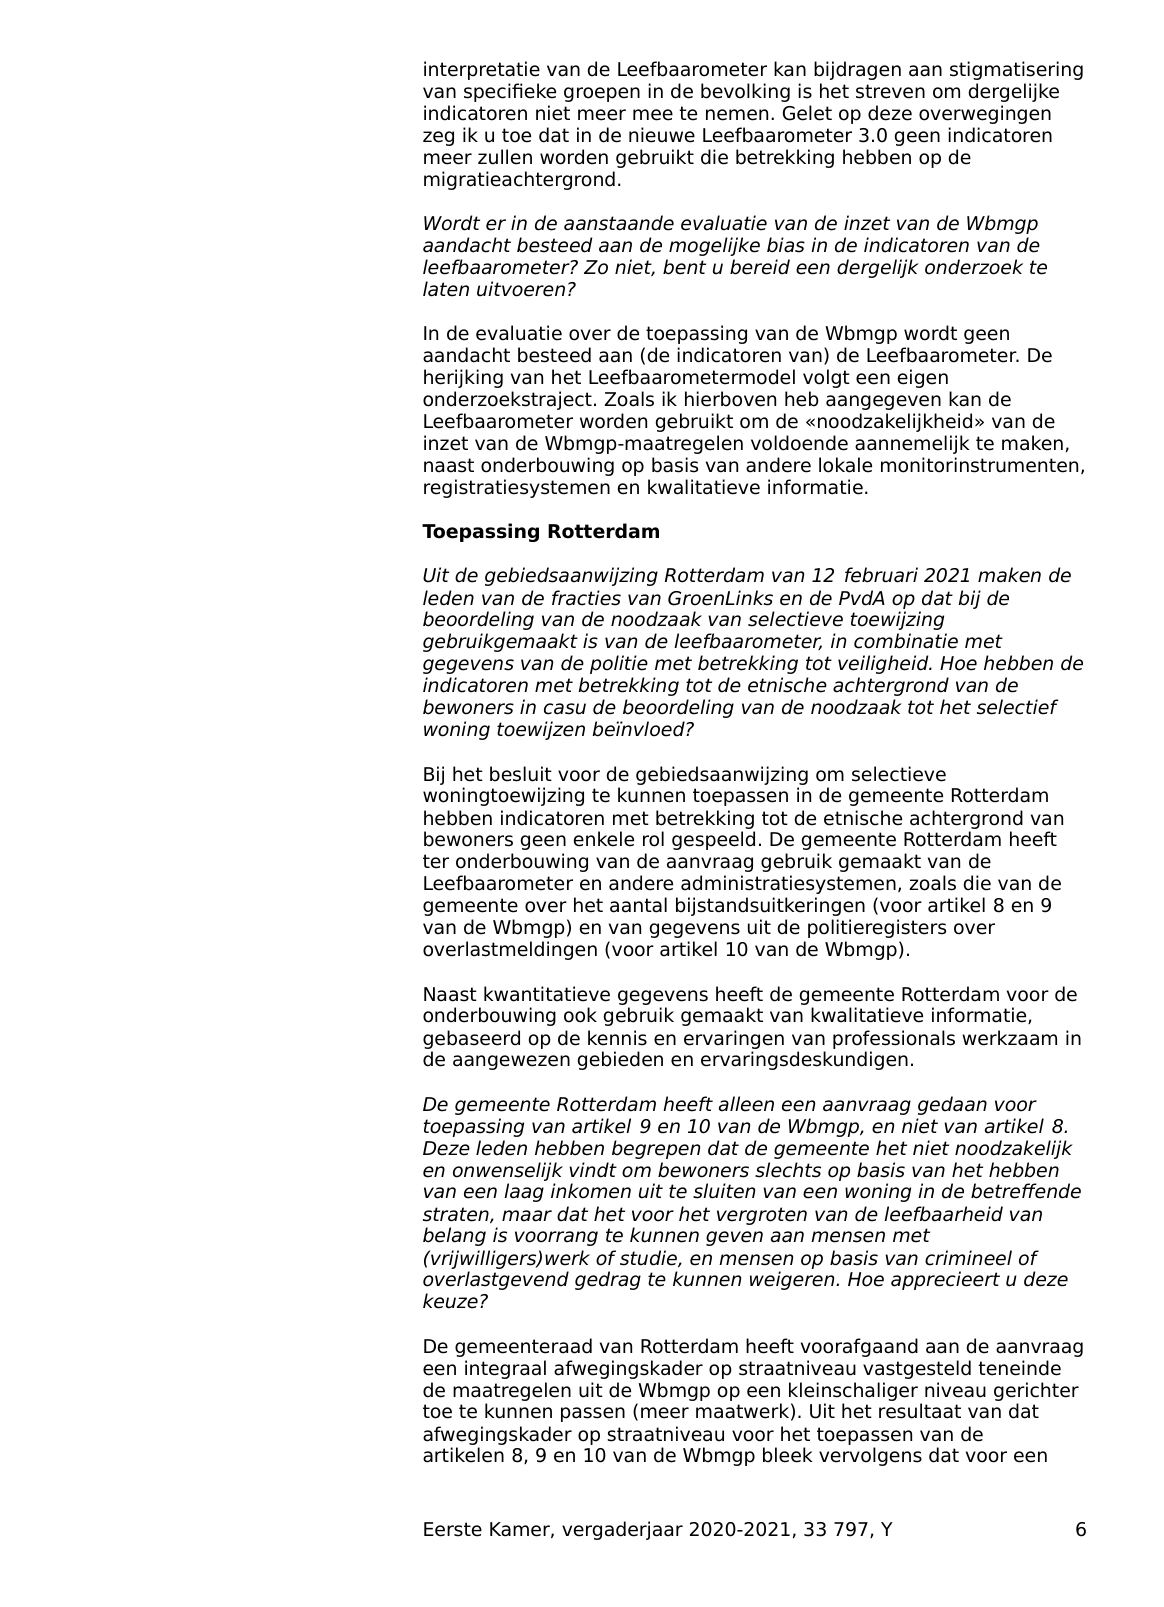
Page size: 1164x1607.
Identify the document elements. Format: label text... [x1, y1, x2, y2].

text De gemeente Rotterdam heeft alleen een aanvraag gedaan voor toepassing van artikel 9 en 10 van de Wbmgp, en niet van artikel 8. Deze leden hebben begrepen dat de gemeente het niet noodzakelijk en onwenselijk vindt om bewoners slechts op basis van het hebben van een laag inkomen uit te sluiten van een woning in de betreffende straten, maar dat het voor het vergroten van de leefbaarheid van belang is voorrang te kunnen geven aan mensen met (vrijwilligers)werk of studie, en mensen op basis van crimineel of overlastgevend gedrag te kunnen weigeren. Hoe apprecieert u deze keuze? [422, 1093, 1087, 1313]
subtitle Toepassing Rotterdam [422, 521, 1087, 543]
text Naast kwantitatieve gegevens heeft de gemeente Rotterdam voor de onderbouwing ook gebruik gemaakt van kwalitatieve informatie, gebaseerd op de kennis en ervaringen van professionals werkzaam in de aangewezen gebieden en ervaringsdeskundigen. [422, 983, 1087, 1071]
text In de evaluatie over de toepassing van de Wbmgp wordt geen aandacht besteed aan (de indicatoren van) de Leefbaarometer. De herijking van het Leefbaarometermodel volgt een eigen onderzoekstraject. Zoals ik hierboven heb aangegeven kan de Leefbaarometer worden gebruikt om de «noodzakelijkheid» van de inzet van de Wbmgp-maatregelen voldoende aannemelijk te maken, naast onderbouwing op basis van andere lokale monitorinstrumenten, registratiesystemen en kwalitatieve informatie. [422, 323, 1087, 499]
text Uit de gebiedsaanwijzing Rotterdam van 12 februari 2021 maken de leden van de fracties van GroenLinks en de PvdA op dat bij de beoordeling van de noodzaak van selectieve toewijzing gebruikgemaakt is van de leefbaarometer, in combinatie met gegevens van de politie met betrekking tot veiligheid. Hoe hebben de indicatoren met betrekking tot de etnische achtergrond van de bewoners in casu de beoordeling van de noodzaak tot het selectief woning toewijzen beïnvloed? [422, 565, 1087, 741]
text interpretatie van de Leefbaarometer kan bijdragen aan stigmatisering van specifieke groepen in de bevolking is het streven om dergelijke indicatoren niet meer mee te nemen. Gelet op deze overwegingen zeg ik u toe dat in de nieuwe Leefbaarometer 3.0 geen indicatoren meer zullen worden gebruikt die betrekking hebben op de migratieachtergrond. [422, 59, 1087, 191]
text De gemeenteraad van Rotterdam heeft voorafgaand aan de aanvraag een integraal afwegingskader op straatniveau vastgesteld teneinde de maatregelen uit de Wbmgp op een kleinschaliger niveau gerichter toe te kunnen passen (meer maatwerk). Uit het resultaat van dat afwegingskader op straatniveau voor het toepassen van de artikelen 8, 9 en 10 van de Wbmgp bleek vervolgens dat voor een [422, 1336, 1087, 1467]
text Bij het besluit voor de gebiedsaanwijzing om selectieve woningtoewijzing te kunnen toepassen in de gemeente Rotterdam hebben indicatoren met betrekking tot de etnische achtergrond van bewoners geen enkele rol gespeeld. De gemeente Rotterdam heeft ter onderbouwing van de aanvraag gebruik gemaakt van de Leefbaarometer en andere administratiesystemen, zoals die van de gemeente over het aantal bijstandsuitkeringen (voor artikel 8 en 9 van de Wbmgp) en van gegevens uit de politieregisters over overlastmeldingen (voor artikel 10 van de Wbmgp). [422, 763, 1087, 961]
text Wordt er in de aanstaande evaluatie van de inzet van de Wbmgp aandacht besteed aan de mogelijke bias in de indicatoren van de leefbaarometer? Zo niet, bent u bereid een dergelijk onderzoek te laten uitvoeren? [422, 213, 1087, 301]
